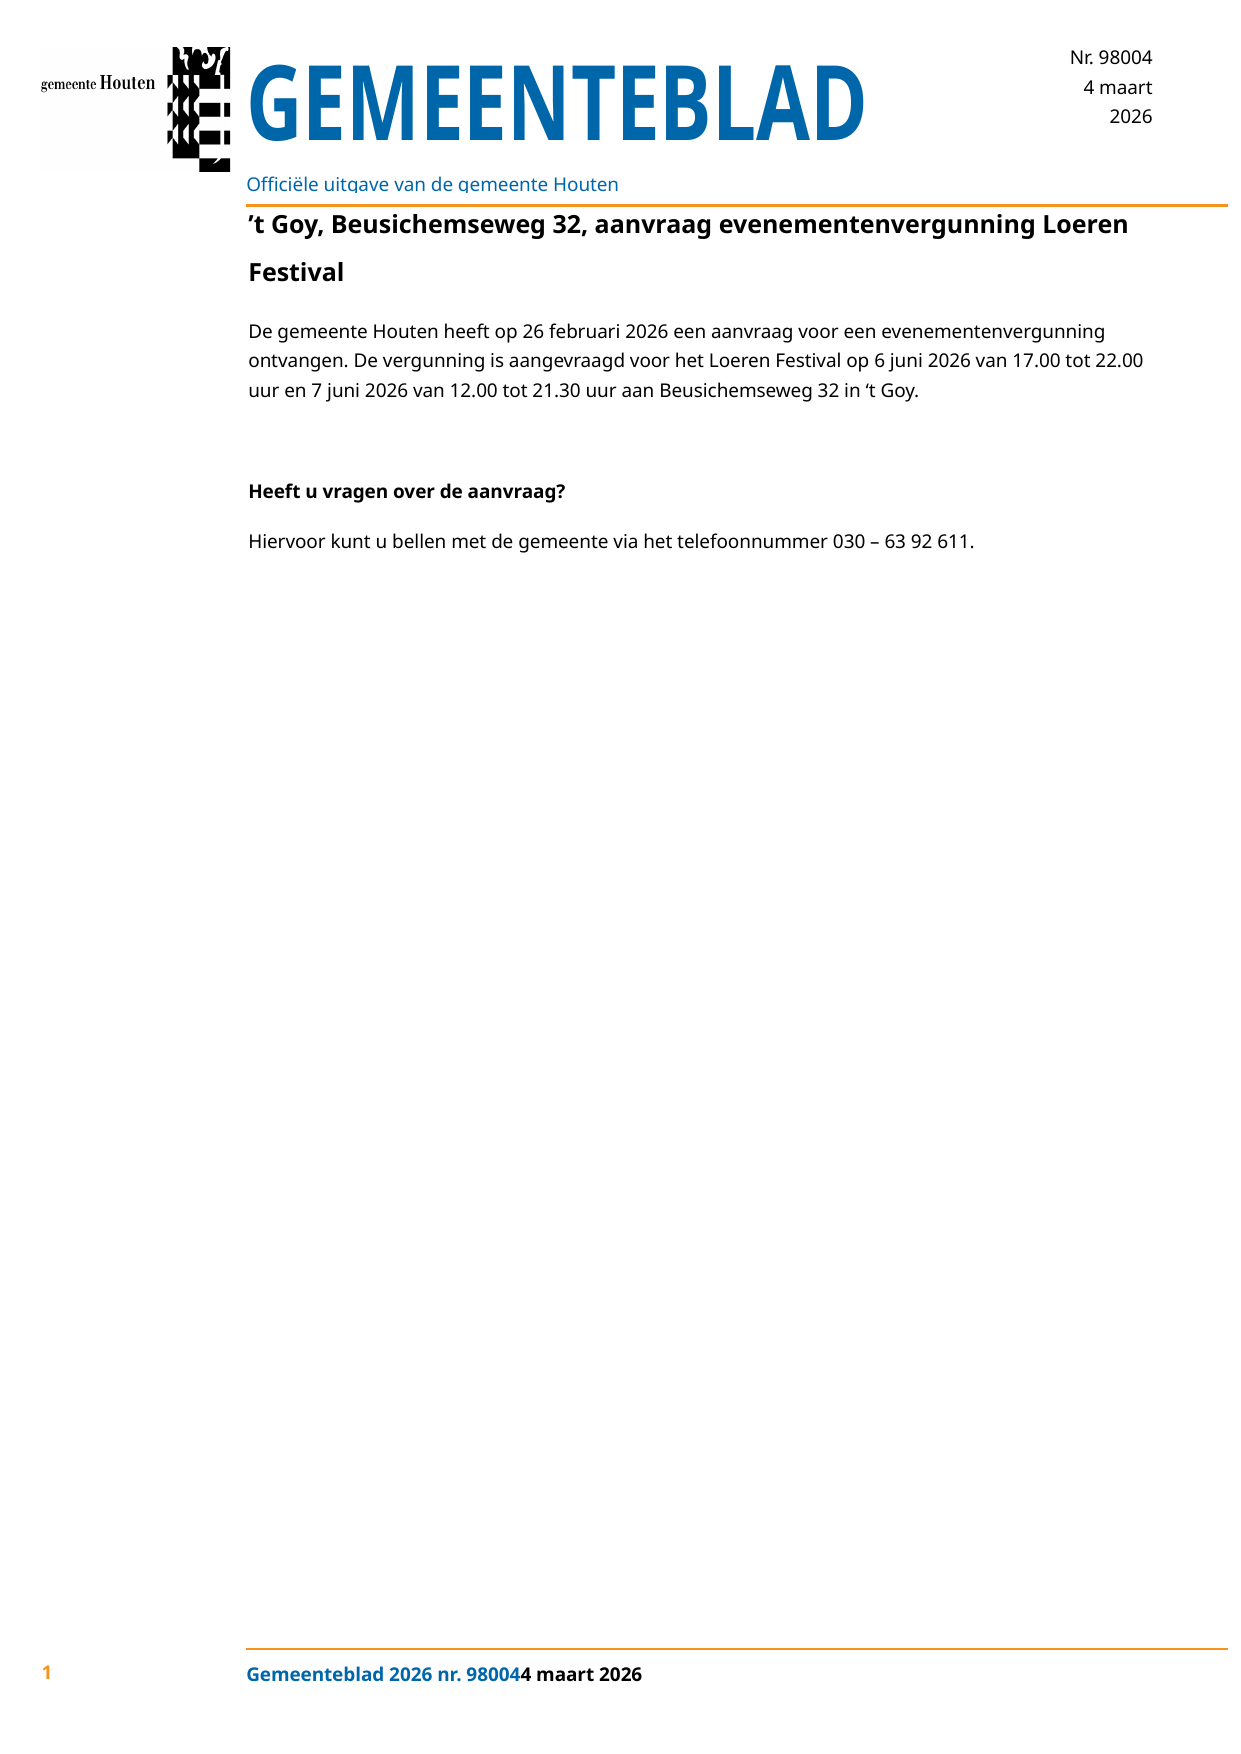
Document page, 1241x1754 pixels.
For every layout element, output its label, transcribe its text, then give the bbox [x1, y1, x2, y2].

text Heeft u vragen over de aanvraag? [248, 478, 1152, 504]
picture [41, 47, 231, 172]
text De gemeente Houten heeft op 26 februari 2026 een aanvraag voor een evenementenvergunning ontvangen. De vergunning is aangevraagd voor het Loeren Festival op 6 juni 2026 van 17.00 tot 22.00 uur en 7 juni 2026 van 12.00 tot 21.30 uur aan Beusichemseweg 32 in ‘t Goy. [248, 318, 1152, 403]
text ’t Goy, Beusichemseweg 32, aanvraag evenementenvergunning Loeren Festival [248, 207, 1152, 288]
text Hiervoor kunt u bellen met de gemeente via het telefoonnummer 030 – 63 92 611. [248, 528, 1152, 554]
